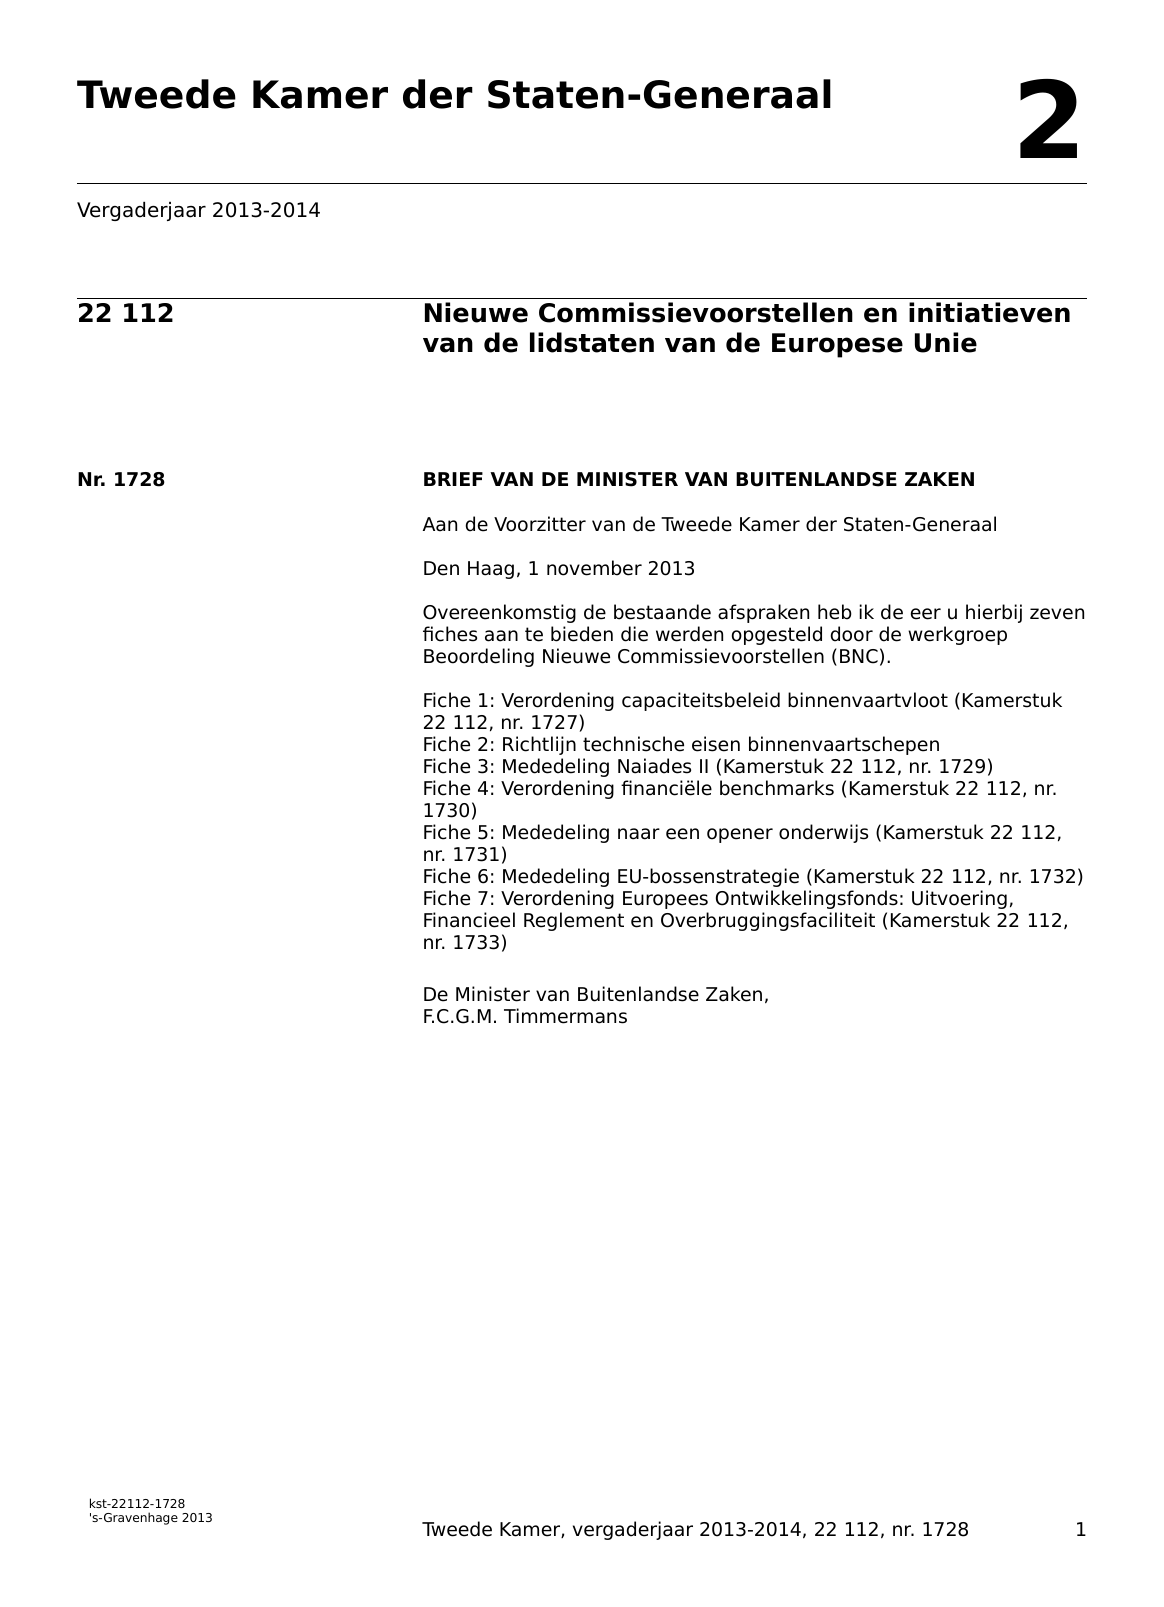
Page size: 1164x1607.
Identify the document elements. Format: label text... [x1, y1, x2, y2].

text Fiche 3: Mededeling Naiades II (Kamerstuk 22 112, nr. 1729) [422, 756, 1087, 778]
text Den Haag, 1 november 2013 [422, 558, 1087, 580]
text Fiche 6: Mededeling EU-bossenstrategie (Kamerstuk 22 112, nr. 1732) [422, 866, 1087, 888]
text De Minister van Buitenlandse Zaken, F.C.G.M. Timmermans [422, 984, 1087, 1028]
table_cell Vergaderjaar 2013-2014 [77, 184, 1087, 298]
subtitle 22 112 Nieuwe Commissievoorstellen en initiatieven van de lidstaten van de Europese Unie [77, 299, 1087, 358]
table_header Tweede Kamer der Staten-Generaal [77, 59, 886, 183]
text Fiche 1: Verordening capaciteitsbeleid binnenvaartvloot (Kamerstuk 22 112, nr. 1727) [422, 690, 1087, 734]
text Fiche 4: Verordening financiële benchmarks (Kamerstuk 22 112, nr. 1730) [422, 778, 1087, 822]
text kst-22112-1728 [88, 1497, 323, 1511]
text Overeenkomstig de bestaande afspraken heb ik de eer u hierbij zeven fiches aan te bieden die werden opgesteld door de werkgroep Beoordeling Nieuwe Commissievoorstellen (BNC). [422, 602, 1087, 668]
table_header 2 [886, 59, 1087, 183]
text Fiche 7: Verordening Europees Ontwikkelingsfonds: Uitvoering, Financieel Reglement en Overbruggingsfaciliteit (Kamerstuk 22 112, nr. 1733) [422, 888, 1087, 954]
text Fiche 5: Mededeling naar een opener onderwijs (Kamerstuk 22 112, nr. 1731) [422, 822, 1087, 866]
text Aan de Voorzitter van de Tweede Kamer der Staten-Generaal [422, 513, 1087, 536]
text Fiche 2: Richtlijn technische eisen binnenvaartschepen [422, 734, 1087, 756]
subtitle Nr. 1728 BRIEF VAN DE MINISTER VAN BUITENLANDSE ZAKEN [77, 469, 1087, 491]
text 's-Gravenhage 2013 [88, 1511, 323, 1525]
